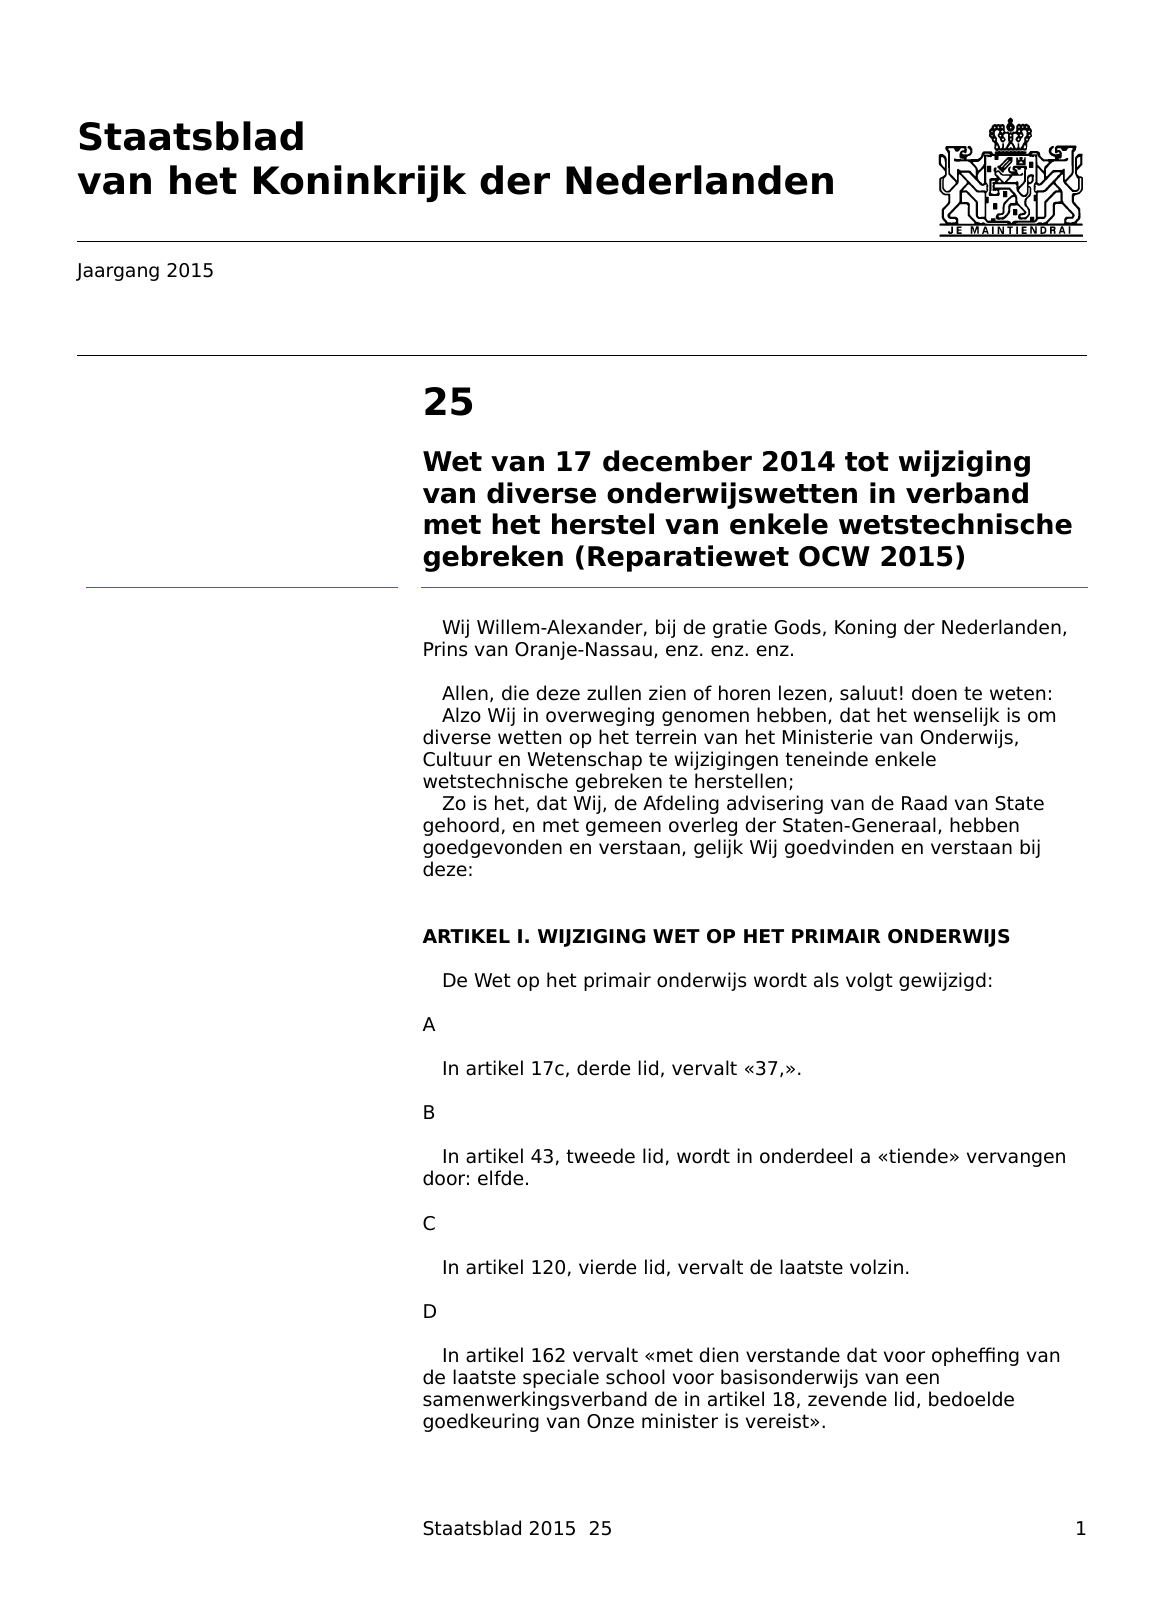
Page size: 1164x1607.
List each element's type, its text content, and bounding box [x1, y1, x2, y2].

text A [422, 1014, 1087, 1036]
picture [936, 115, 1087, 240]
table_cell Jaargang 2015 [77, 242, 1087, 355]
text In artikel 43, tweede lid, wordt in onderdeel a «tiende» vervangen door: elfde. [422, 1146, 1087, 1190]
text D [422, 1301, 1087, 1323]
text In artikel 120, vierde lid, vervalt de laatste volzin. [422, 1257, 1087, 1279]
text Allen, die deze zullen zien of horen lezen, saluut! doen te weten: [422, 683, 1087, 705]
table_header [886, 100, 1087, 241]
text Zo is het, dat Wij, de Afdeling advisering van de Raad van State gehoord, en met gemeen overleg der Staten-Generaal, hebben goedgevonden en verstaan, gelijk Wij goedvinden en verstaan bij deze: [422, 793, 1087, 881]
text In artikel 17c, derde lid, vervalt «37,». [422, 1058, 1087, 1080]
text De Wet op het primair onderwijs wordt als volgt gewijzigd: [422, 970, 1087, 992]
text Wij Willem-Alexander, bij de gratie Gods, Koning der Nederlanden, Prins van Oranje-Nassau, enz. enz. enz. [422, 617, 1087, 661]
text Alzo Wij in overweging genomen hebben, dat het wenselijk is om diverse wetten op het terrein van het Ministerie van Onderwijs, Cultuur en Wetenschap te wijzigingen teneinde enkele wetstechnische gebreken te herstellen; [422, 705, 1087, 793]
text B [422, 1102, 1087, 1124]
text In artikel 162 vervalt «met dien verstande dat voor opheffing van de laatste speciale school voor basisonderwijs van een samenwerkingsverband de in artikel 18, zevende lid, bedoelde goedkeuring van Onze minister is vereist». [422, 1345, 1087, 1433]
text C [422, 1212, 1087, 1234]
subtitle 25 [422, 381, 1087, 424]
table_header Staatsblad van het Koninkrijk der Nederlanden [77, 100, 886, 241]
subtitle ARTIKEL I. WIJZIGING WET OP HET PRIMAIR ONDERWIJS [422, 926, 1087, 947]
text Wet van 17 december 2014 tot wijziging van diverse onderwijswetten in verband met het herstel van enkele wetstechnische gebreken (Reparatiewet OCW 2015) [422, 447, 1087, 573]
